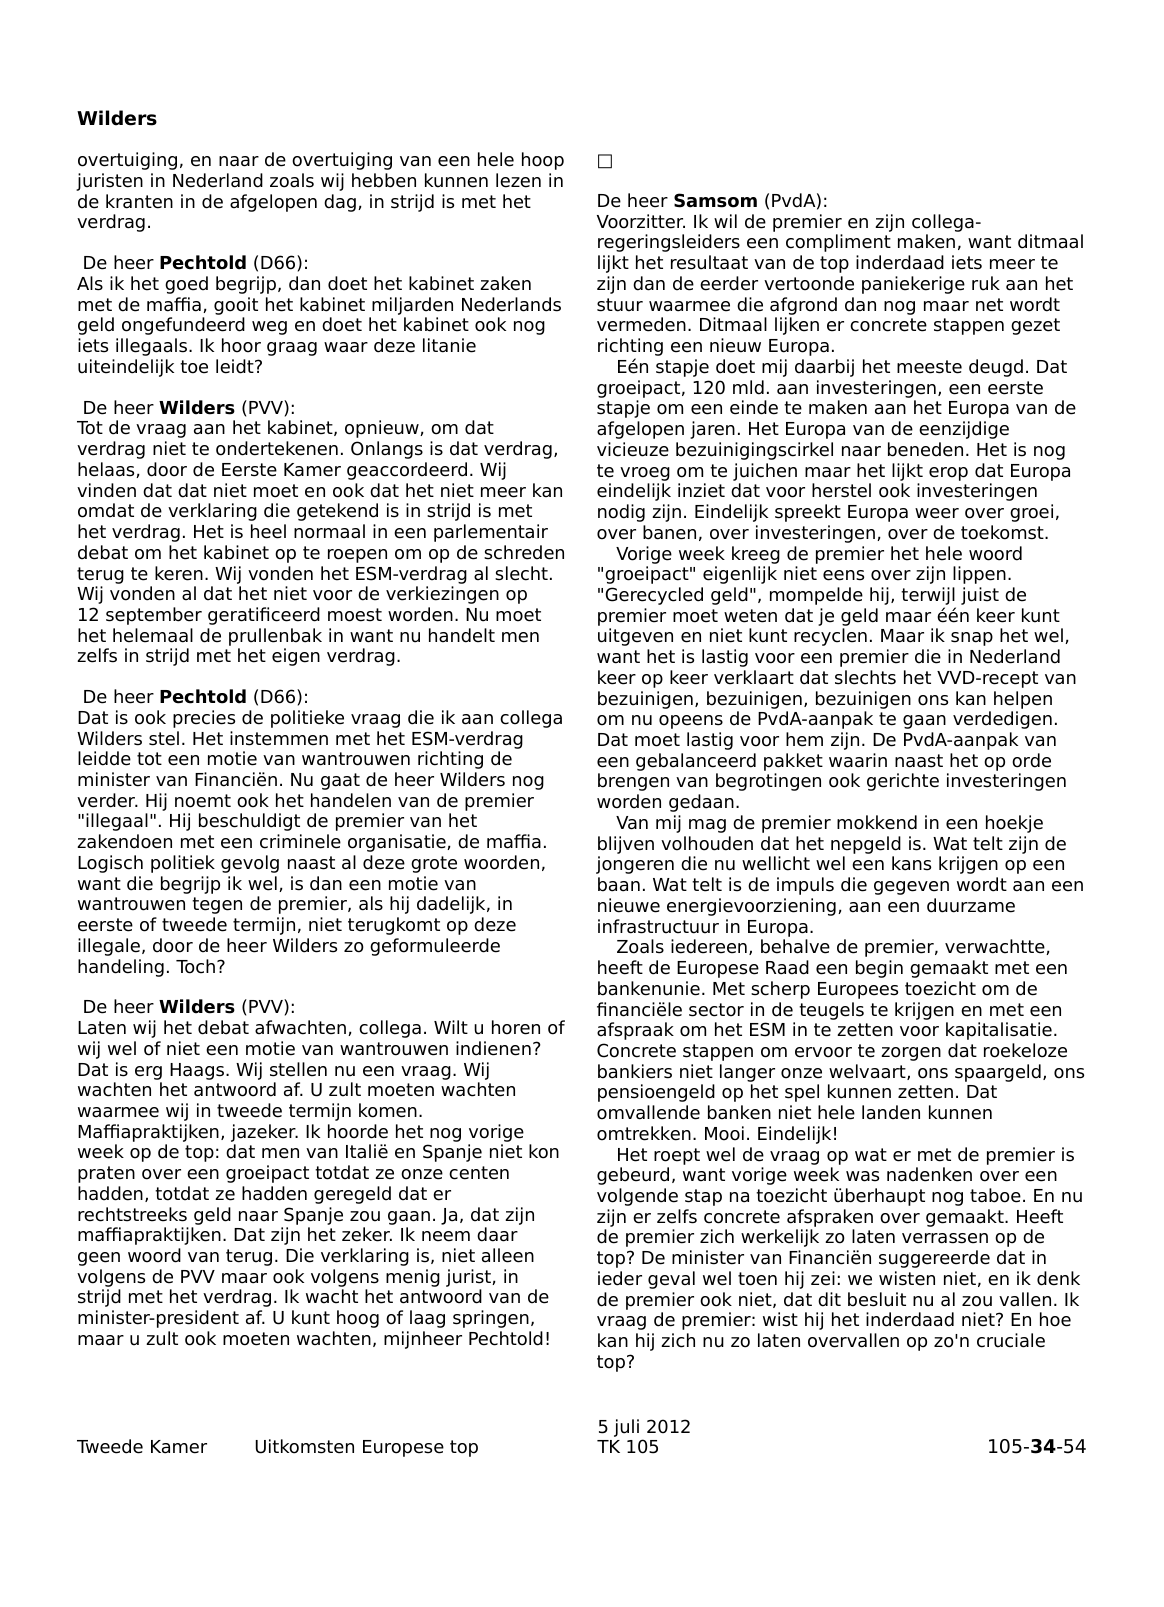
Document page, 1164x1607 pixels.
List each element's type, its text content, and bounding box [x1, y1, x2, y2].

text Zoals iedereen, behalve de premier, verwachtte, heeft de Europese Raad een begin gemaakt met een bankenunie. Met scherp Europees toezicht om de financiële sector in de teugels te krijgen en met een afspraak om het ESM in te zetten voor kapitalisatie. Concrete stappen om ervoor te zorgen dat roekeloze bankiers niet langer onze welvaart, ons spaargeld, ons pensioengeld op het spel kunnen zetten. Dat omvallende banken niet hele landen kunnen omtrekken. Mooi. Eindelijk! [596, 937, 1087, 1144]
text Eén stapje doet mij daarbij het meeste deugd. Dat groeipact, 120 mld. aan investeringen, een eerste stapje om een einde te maken aan het Europa van de afgelopen jaren. Het Europa van de eenzijdige vicieuze bezuinigingscirkel naar beneden. Het is nog te vroeg om te juichen maar het lijkt erop dat Europa eindelijk inziet dat voor herstel ook investeringen nodig zijn. Eindelijk spreekt Europa weer over groei, over banen, over investeringen, over de toekomst. [596, 357, 1087, 543]
text De heer Pechtold (D66): [77, 687, 567, 708]
text Het roept wel de vraag op wat er met de premier is gebeurd, want vorige week was nadenken over een volgende stap na toezicht überhaupt nog taboe. En nu zijn er zelfs concrete afspraken over gemaakt. Heeft de premier zich werkelijk zo laten verrassen op de top? De minister van Financiën suggereerde dat in ieder geval wel toen hij zei: we wisten niet, en ik denk de premier ook niet, dat dit besluit nu al zou vallen. Ik vraag de premier: wist hij het inderdaad niet? En hoe kan hij zich nu zo laten overvallen op zo'n cruciale top? [596, 1144, 1087, 1372]
text De heer Samsom (PvdA): [596, 191, 1087, 212]
text De heer Pechtold (D66): [77, 253, 567, 274]
text Van mij mag de premier mokkend in een hoekje blijven volhouden dat het nepgeld is. Wat telt zijn de jongeren die nu wellicht wel een kans krijgen op een baan. Wat telt is de impuls die gegeven wordt aan een nieuwe energievoorziening, aan een duurzame infrastructuur in Europa. [596, 813, 1087, 937]
text Vorige week kreeg de premier het hele woord "groeipact" eigenlijk niet eens over zijn lippen. "Gerecycled geld", mompelde hij, terwijl juist de premier moet weten dat je geld maar één keer kunt uitgeven en niet kunt recyclen. Maar ik snap het wel, want het is lastig voor een premier die in Nederland keer op keer verklaart dat slechts het VVD-recept van bezuinigen, bezuinigen, bezuinigen ons kan helpen om nu opeens de PvdA-aanpak te gaan verdedigen. Dat moet lastig voor hem zijn. De PvdA-aanpak van een gebalanceerd pakket waarin naast het op orde brengen van begrotingen ook gerichte investeringen worden gedaan. [596, 543, 1087, 813]
text De heer Wilders (PVV): [77, 397, 567, 418]
text overtuiging, en naar de overtuiging van een hele hoop juristen in Nederland zoals wij hebben kunnen lezen in de kranten in de afgelopen dag, in strijd is met het verdrag. [77, 150, 567, 233]
text Als ik het goed begrijp, dan doet het kabinet zaken met de maffia, gooit het kabinet miljarden Nederlands geld ongefundeerd weg en doet het kabinet ook nog iets illegaals. Ik hoor graag waar deze litanie uiteindelijk toe leidt? [77, 274, 567, 377]
text Dat is ook precies de politieke vraag die ik aan collega Wilders stel. Het instemmen met het ESM-verdrag leidde tot een motie van wantrouwen richting de minister van Financiën. Nu gaat de heer Wilders nog verder. Hij noemt ook het handelen van de premier "illegaal". Hij beschuldigt de premier van het zakendoen met een criminele organisatie, de maffia. Logisch politiek gevolg naast al deze grote woorden, want die begrijp ik wel, is dan een motie van wantrouwen tegen de premier, als hij dadelijk, in eerste of tweede termijn, niet terugkomt op deze illegale, door de heer Wilders zo geformuleerde handeling. Toch? [77, 708, 567, 977]
text Laten wij het debat afwachten, collega. Wilt u horen of wij wel of niet een motie van wantrouwen indienen? Dat is erg Haags. Wij stellen nu een vraag. Wij wachten het antwoord af. U zult moeten wachten waarmee wij in tweede termijn komen. Maffiapraktijken, jazeker. Ik hoorde het nog vorige week op de top: dat men van Italië en Spanje niet kon praten over een groeipact totdat ze onze centen hadden, totdat ze hadden geregeld dat er rechtstreeks geld naar Spanje zou gaan. Ja, dat zijn maffiapraktijken. Dat zijn het zeker. Ik neem daar geen woord van terug. Die verklaring is, niet alleen volgens de PVV maar ook volgens menig jurist, in strijd met het verdrag. Ik wacht het antwoord van de minister-president af. U kunt hoog of laag springen, maar u zult ook moeten wachten, mijnheer Pechtold! [77, 1018, 567, 1349]
text De heer Wilders (PVV): [77, 997, 567, 1018]
text Tot de vraag aan het kabinet, opnieuw, om dat verdrag niet te ondertekenen. Onlangs is dat verdrag, helaas, door de Eerste Kamer geaccordeerd. Wij vinden dat dat niet moet en ook dat het niet meer kan omdat de verklaring die getekend is in strijd is met het verdrag. Het is heel normaal in een parlementair debat om het kabinet op te roepen om op de schreden terug te keren. Wij vonden het ESM-verdrag al slecht. Wij vonden al dat het niet voor de verkiezingen op 12 september geratificeerd moest worden. Nu moet het helemaal de prullenbak in want nu handelt men zelfs in strijd met het eigen verdrag. [77, 418, 567, 667]
text □ [596, 150, 1087, 171]
text Voorzitter. Ik wil de premier en zijn collega-regeringsleiders een compliment maken, want ditmaal lijkt het resultaat van de top inderdaad iets meer te zijn dan de eerder vertoonde paniekerige ruk aan het stuur waarmee die afgrond dan nog maar net wordt vermeden. Ditmaal lijken er concrete stappen gezet richting een nieuw Europa. [596, 212, 1087, 357]
